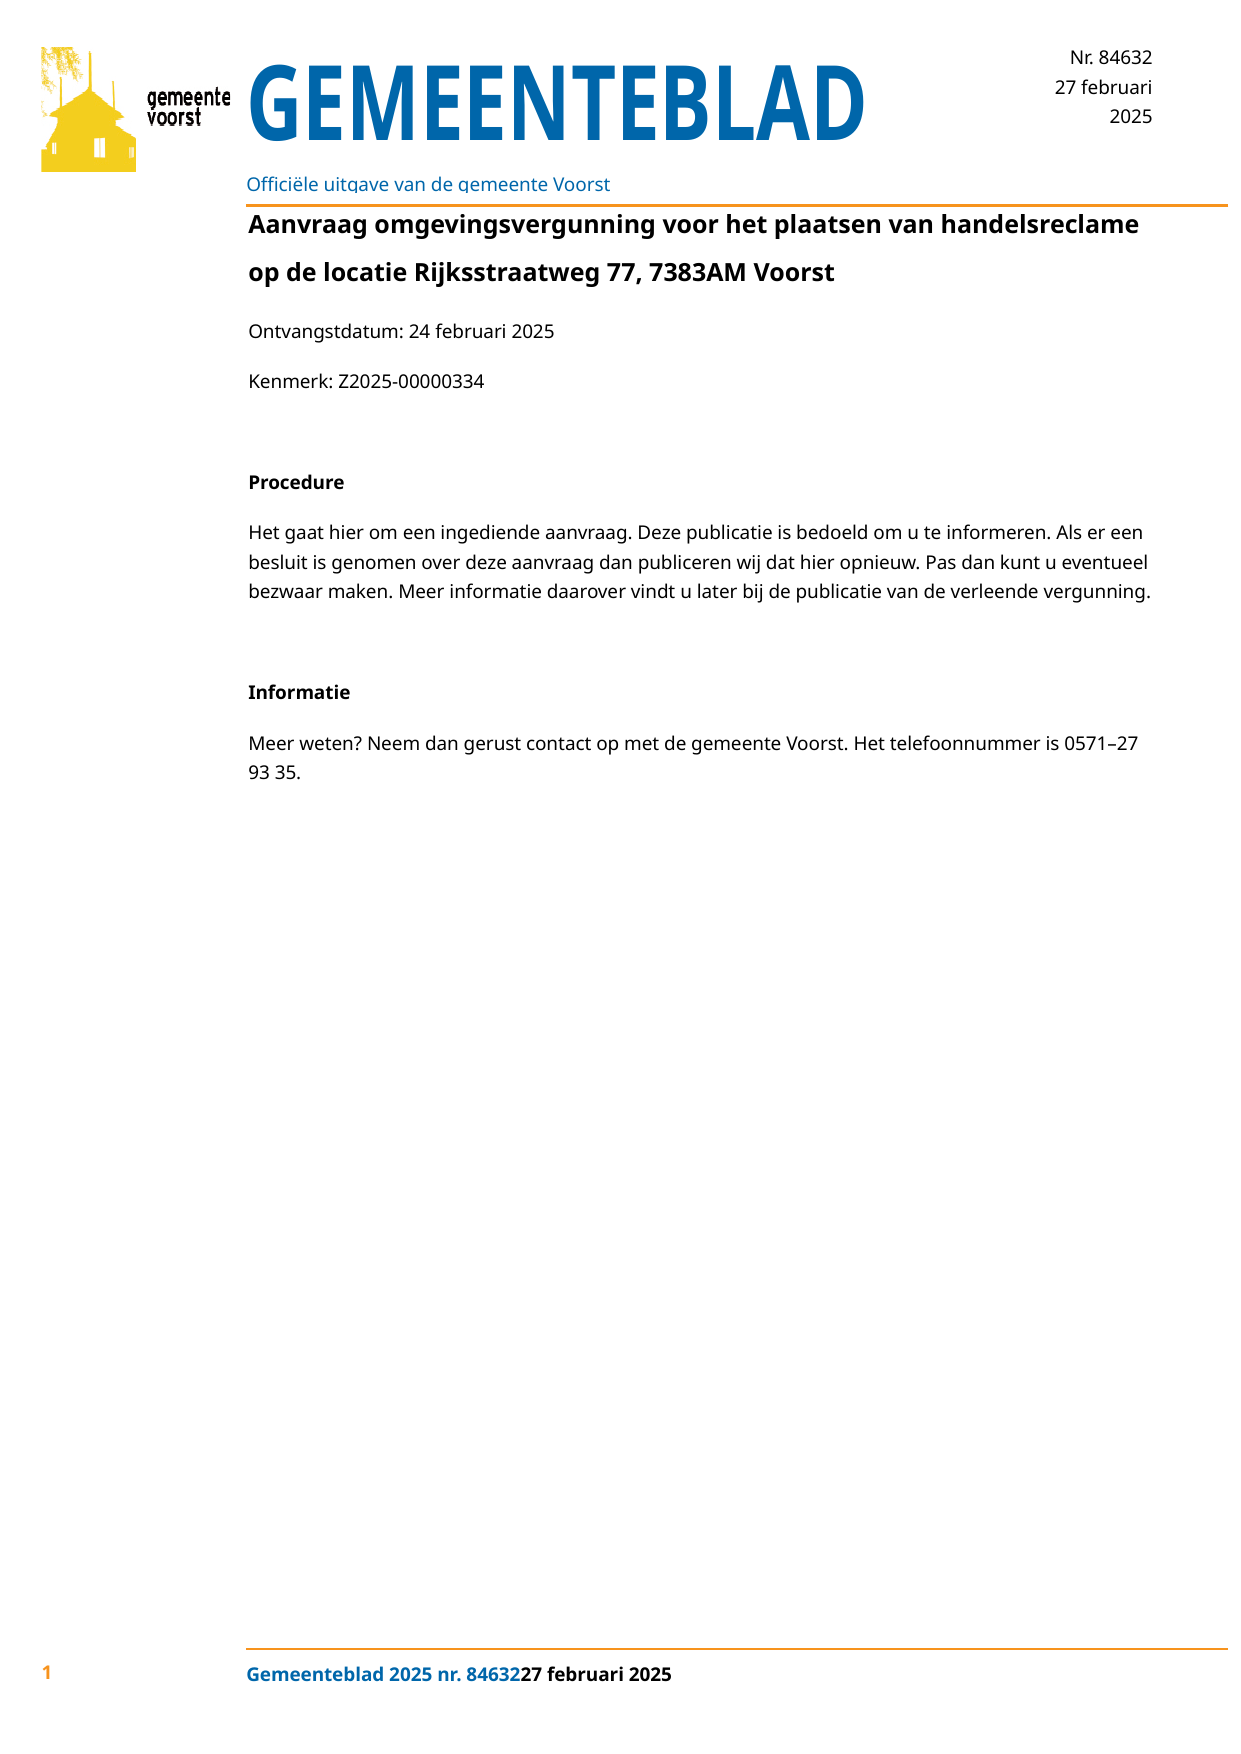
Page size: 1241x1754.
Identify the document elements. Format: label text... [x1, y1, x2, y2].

text Procedure [248, 469, 1152, 495]
picture [41, 47, 231, 172]
text Ontvangstdatum: 24 februari 2025 [248, 318, 1152, 344]
text Het gaat hier om een ingediende aanvraag. Deze publicatie is bedoeld om u te informeren. Als er een besluit is genomen over deze aanvraag dan publiceren wij dat hier opnieuw. Pas dan kunt u eventueel bezwaar maken. Meer informatie daarover vindt u later bij de publicatie van de verleende vergunning. [248, 519, 1152, 604]
text Kenmerk: Z2025-00000334 [248, 368, 1152, 394]
text Informatie [248, 679, 1152, 705]
text Meer weten? Neem dan gerust contact op met de gemeente Voorst. Het telefoonnummer is 0571–27 93 35. [248, 730, 1152, 785]
text Aanvraag omgevingsvergunning voor het plaatsen van handelsreclame op de locatie Rijksstraatweg 77, 7383AM Voorst [248, 207, 1152, 288]
